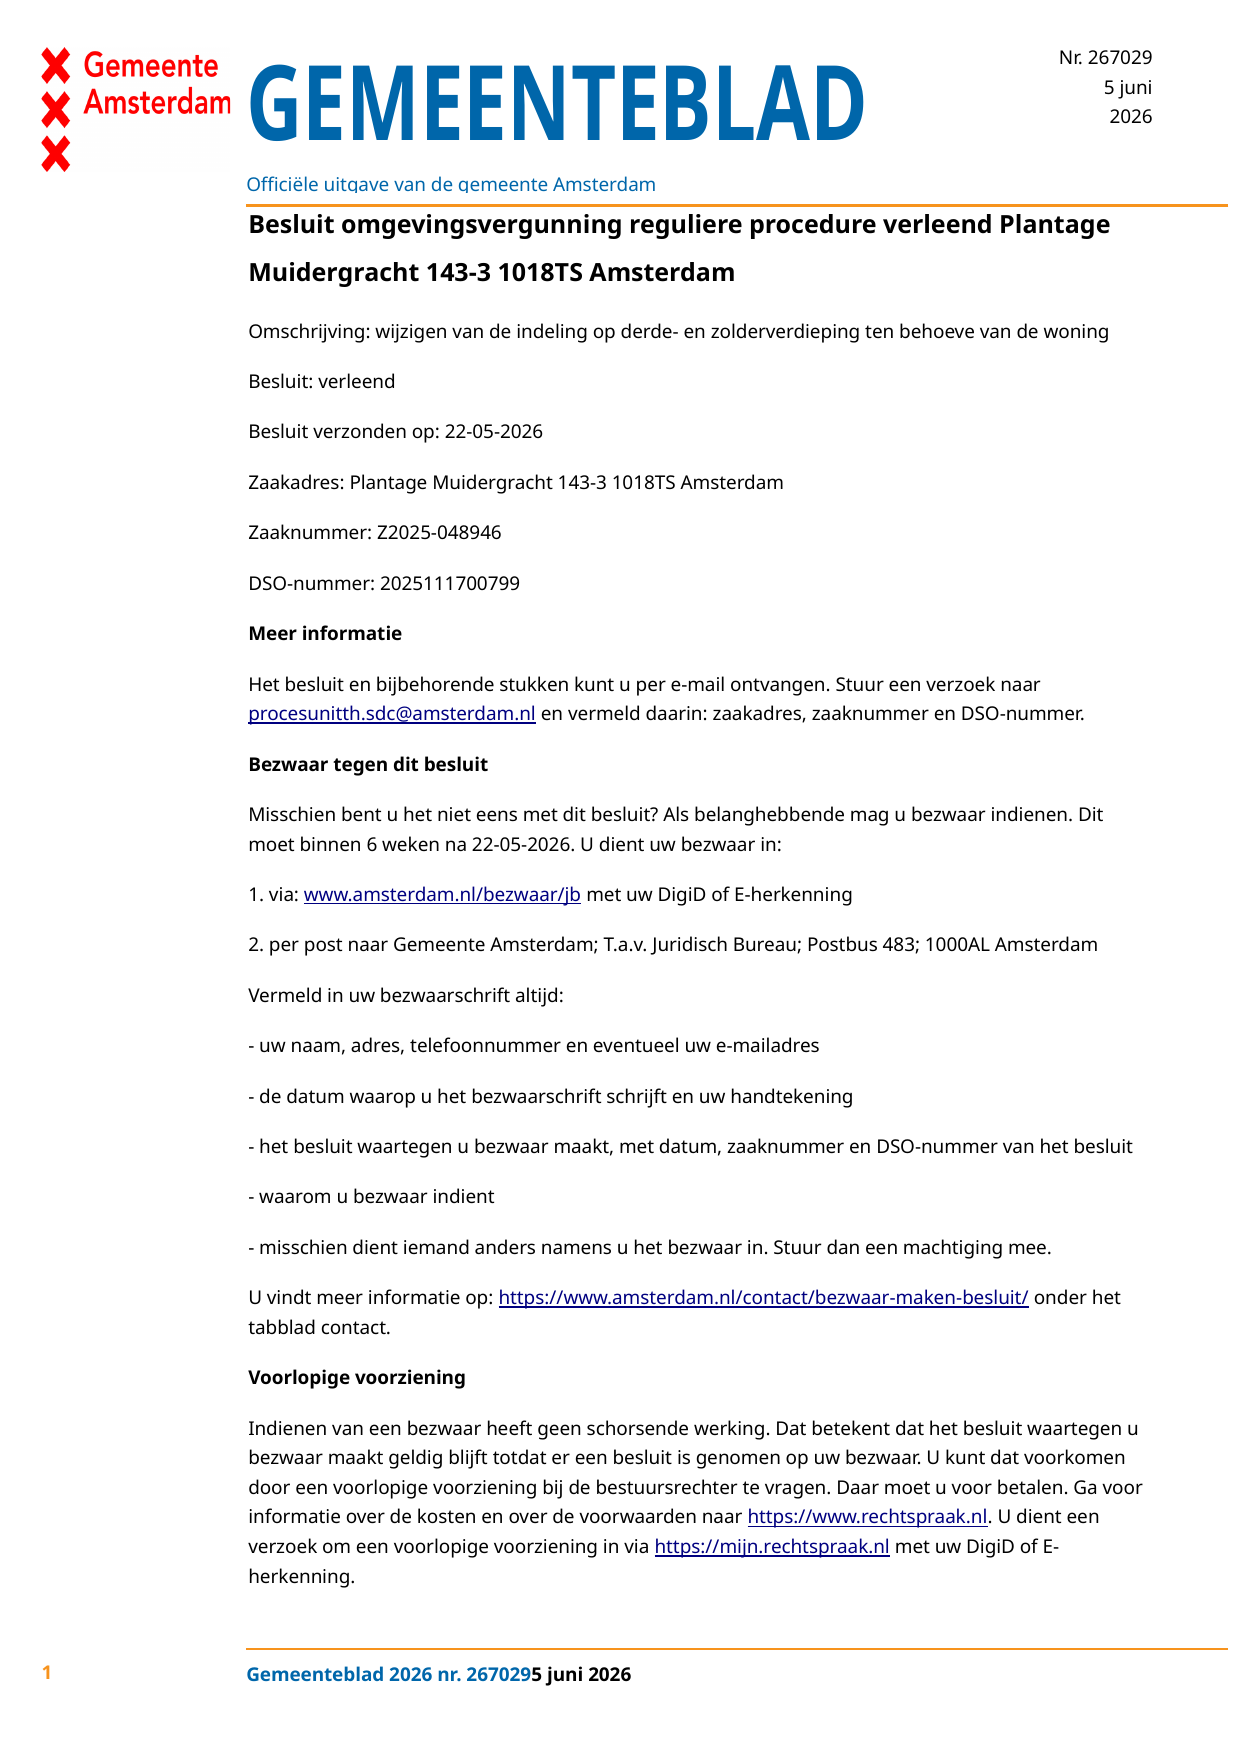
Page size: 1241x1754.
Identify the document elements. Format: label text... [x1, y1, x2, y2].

picture [41, 47, 231, 172]
text Voorlopige voorziening [248, 1364, 1152, 1390]
text Misschien bent u het niet eens met dit besluit? Als belanghebbende mag u bezwaar indienen. Dit moet binnen 6 weken na 22-05-2026. U dient uw bezwaar in: [248, 801, 1152, 857]
text U vindt meer informatie op: https://www.amsterdam.nl/contact/bezwaar-maken-besluit/ onder het tabblad contact. [248, 1284, 1152, 1340]
text - het besluit waartegen u bezwaar maakt, met datum, zaaknummer en DSO-nummer van het besluit [248, 1133, 1152, 1159]
text Meer informatie [248, 620, 1152, 646]
text Zaakadres: Plantage Muidergracht 143-3 1018TS Amsterdam [248, 469, 1152, 495]
text 1. via: www.amsterdam.nl/bezwaar/jb met uw DigiD of E-herkenning [248, 881, 1152, 907]
text 2. per post naar Gemeente Amsterdam; T.a.v. Juridisch Bureau; Postbus 483; 1000AL Amsterdam [248, 932, 1152, 957]
text Indienen van een bezwaar heeft geen schorsende werking. Dat betekent dat het besluit waartegen u bezwaar maakt geldig blijft totdat er een besluit is genomen op uw bezwaar. U kunt dat voorkomen door een voorlopige voorziening bij de bestuursrechter te vragen. Daar moet u voor betalen. Ga voor informatie over de kosten en over de voorwaarden naar https://www.rechtspraak.nl. U dient een verzoek om een voorlopige voorziening in via https://mijn.rechtspraak.nl met uw DigiD of E-herkenning. [248, 1415, 1152, 1589]
text - uw naam, adres, telefoonnummer en eventueel uw e-mailadres [248, 1032, 1152, 1058]
text Omschrijving: wijzigen van de indeling op derde- en zolderverdieping ten behoeve van de woning [248, 318, 1152, 344]
text Zaaknummer: Z2025-048946 [248, 519, 1152, 545]
text Het besluit en bijbehorende stukken kunt u per e-mail ontvangen. Stuur een verzoek naar procesunitth.sdc@amsterdam.nl en vermeld daarin: zaakadres, zaaknummer en DSO-nummer. [248, 671, 1152, 726]
text Besluit omgevingsvergunning reguliere procedure verleend Plantage Muidergracht 143-3 1018TS Amsterdam [248, 207, 1152, 288]
text - de datum waarop u het bezwaarschrift schrijft en uw handtekening [248, 1083, 1152, 1109]
text DSO-nummer: 2025111700799 [248, 570, 1152, 596]
text Bezwaar tegen dit besluit [248, 751, 1152, 777]
text Besluit verzonden op: 22-05-2026 [248, 419, 1152, 444]
text Besluit: verleend [248, 368, 1152, 394]
text Vermeld in uw bezwaarschrift altijd: [248, 982, 1152, 1008]
text - misschien dient iemand anders namens u het bezwaar in. Stuur dan een machtiging mee. [248, 1234, 1152, 1260]
text - waarom u bezwaar indient [248, 1184, 1152, 1209]
